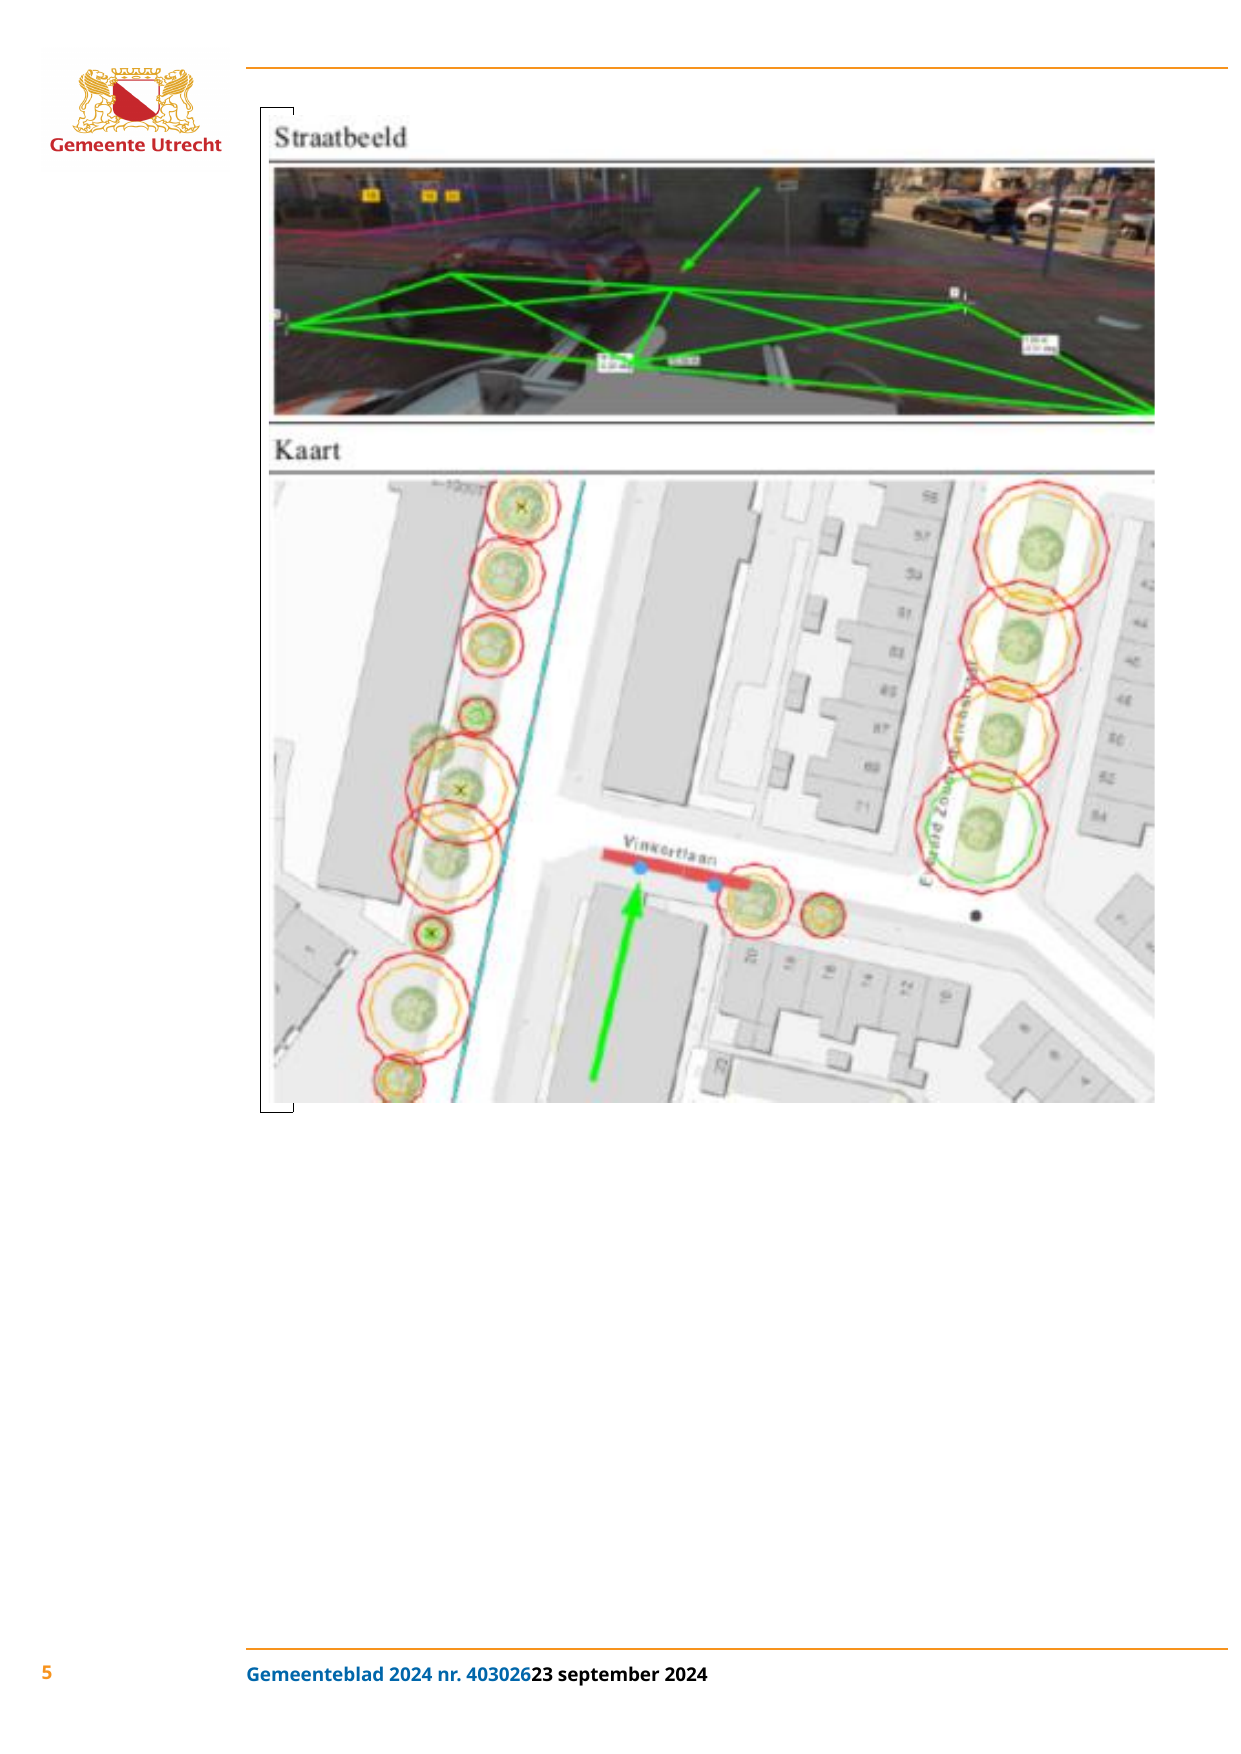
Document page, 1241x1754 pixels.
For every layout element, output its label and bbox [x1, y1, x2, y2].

picture [268, 115, 1155, 1103]
picture [41, 47, 231, 172]
